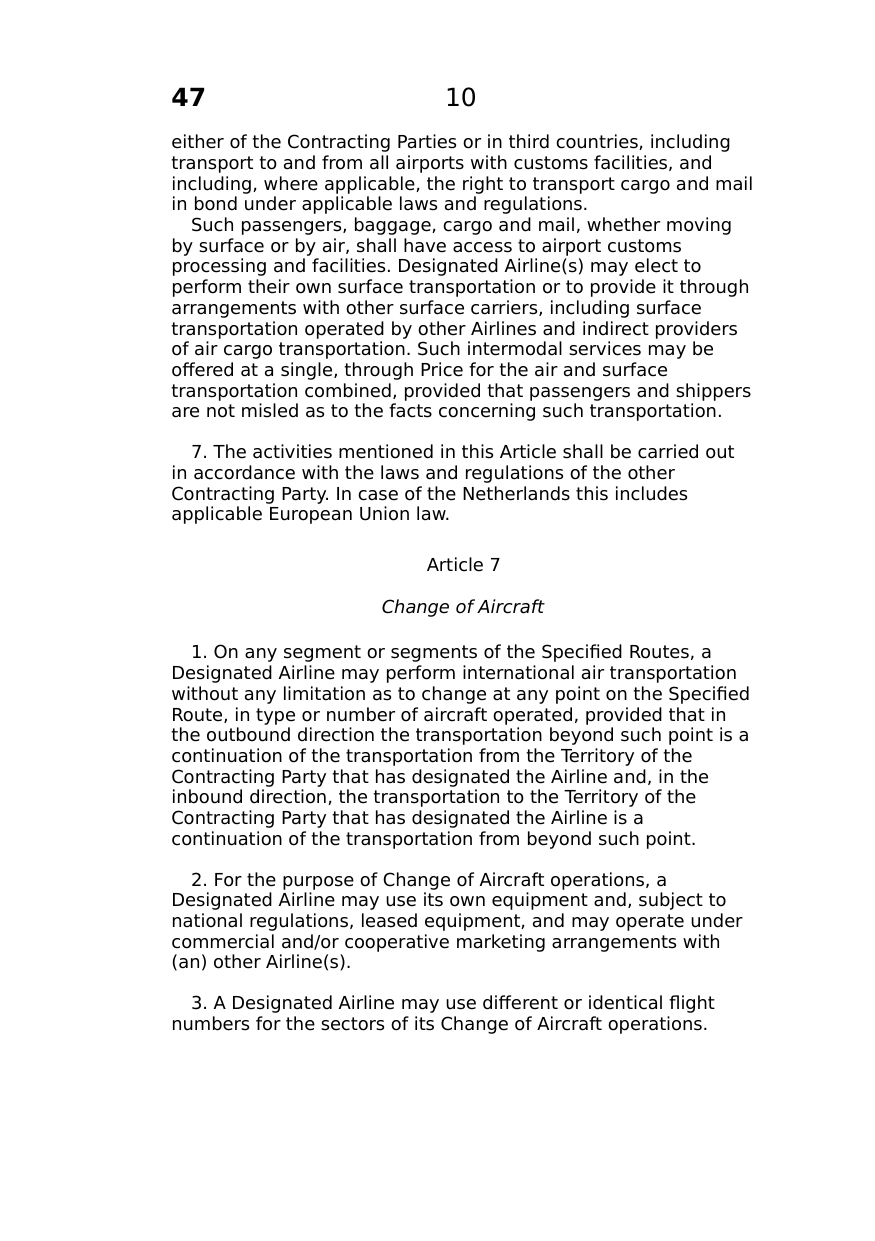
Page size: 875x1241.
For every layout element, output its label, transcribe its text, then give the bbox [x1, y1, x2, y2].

text 1. On any segment or segments of the Specified Routes, a Designated Airline may perform international air transportation without any limitation as to change at any point on the Specified Route, in type or number of aircraft operated, provided that in the outbound direction the transportation beyond such point is a continuation of the transportation from the Territory of the Contracting Party that has designated the Airline and, in the inbound direction, the transportation to the Territory of the Contracting Party that has designated the Airline is a continuation of the transportation from beyond such point. [171, 642, 756, 849]
text 3. A Designated Airline may use different or identical flight numbers for the sectors of its Change of Aircraft operations. [171, 993, 756, 1034]
text either of the Contracting Parties or in third countries, including transport to and from all airports with customs facilities, and including, where applicable, the right to transport cargo and mail in bond under applicable laws and regulations. [171, 132, 756, 215]
subtitle Article 7 Change of Aircraft [171, 555, 756, 617]
text 7. The activities mentioned in this Article shall be carried out in accordance with the laws and regulations of the other Contracting Party. In case of the Netherlands this includes applicable European Union law. [171, 442, 756, 525]
text 2. For the purpose of Change of Aircraft operations, a Designated Airline may use its own equipment and, subject to national regulations, leased equipment, and may operate under commercial and/or cooperative marketing arrangements with (an) other Airline(s). [171, 869, 756, 973]
text Such passengers, baggage, cargo and mail, whether moving by surface or by air, shall have access to airport customs processing and facilities. Designated Airline(s) may elect to perform their own surface transportation or to provide it through arrangements with other surface carriers, including surface transportation operated by other Airlines and indirect providers of air cargo transportation. Such intermodal services may be offered at a single, through Price for the air and surface transportation combined, provided that passengers and shippers are not misled as to the facts concerning such transportation. [171, 215, 756, 422]
